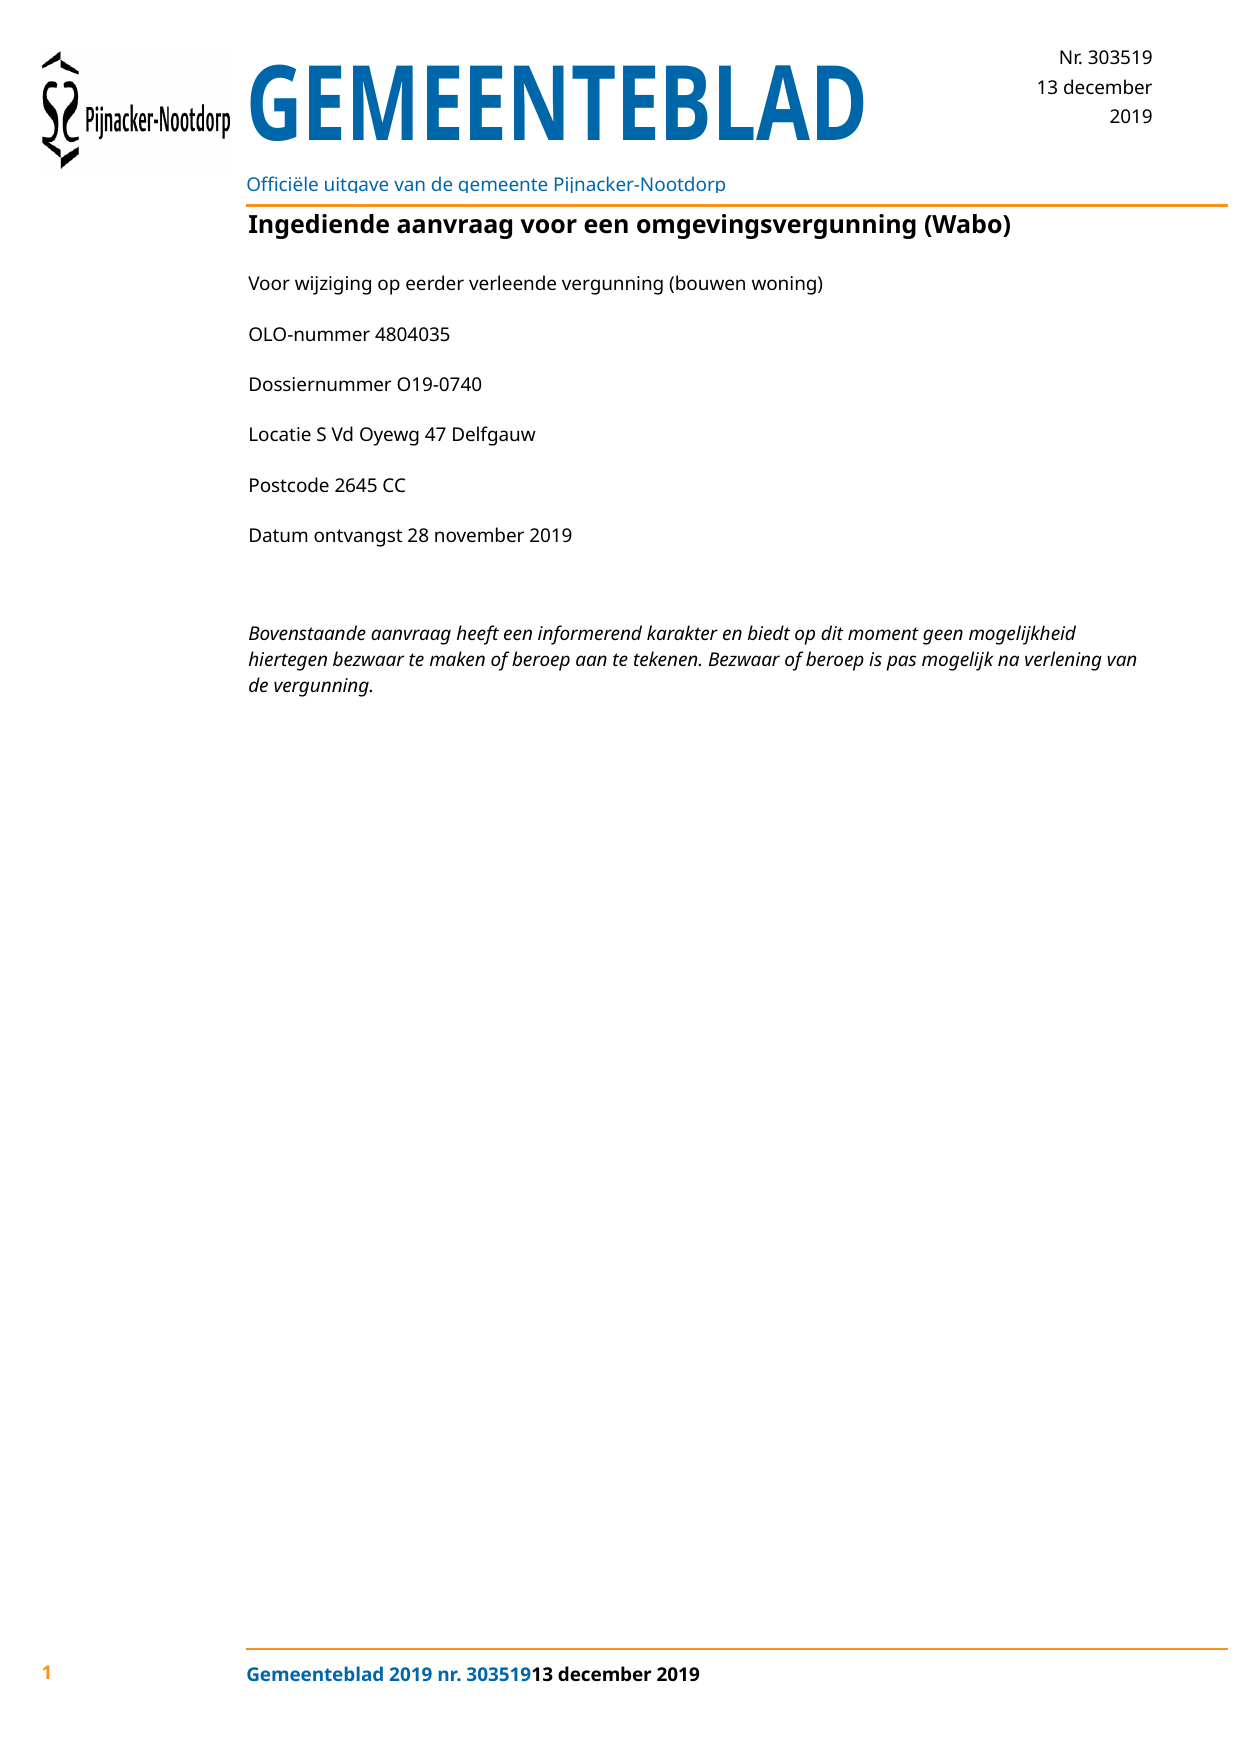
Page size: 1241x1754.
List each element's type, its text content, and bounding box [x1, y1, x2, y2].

picture [41, 47, 231, 172]
text Datum ontvangst 28 november 2019 [248, 522, 1152, 548]
text Ingediende aanvraag voor een omgevingsvergunning (Wabo) [248, 207, 1152, 241]
text Postcode 2645 CC [248, 472, 1152, 498]
text Voor wijziging op eerder verleende vergunning (bouwen woning) [248, 270, 1152, 296]
text Bovenstaande aanvraag heeft een informerend karakter en biedt op dit moment geen mogelijkheid hiertegen bezwaar te maken of beroep aan te tekenen. Bezwaar of beroep is pas mogelijk na verlening van de vergunning. [248, 621, 1152, 698]
text Dossiernummer O19-0740 [248, 371, 1152, 397]
text Locatie S Vd Oyewg 47 Delfgauw [248, 422, 1152, 447]
text OLO-nummer 4804035 [248, 321, 1152, 346]
